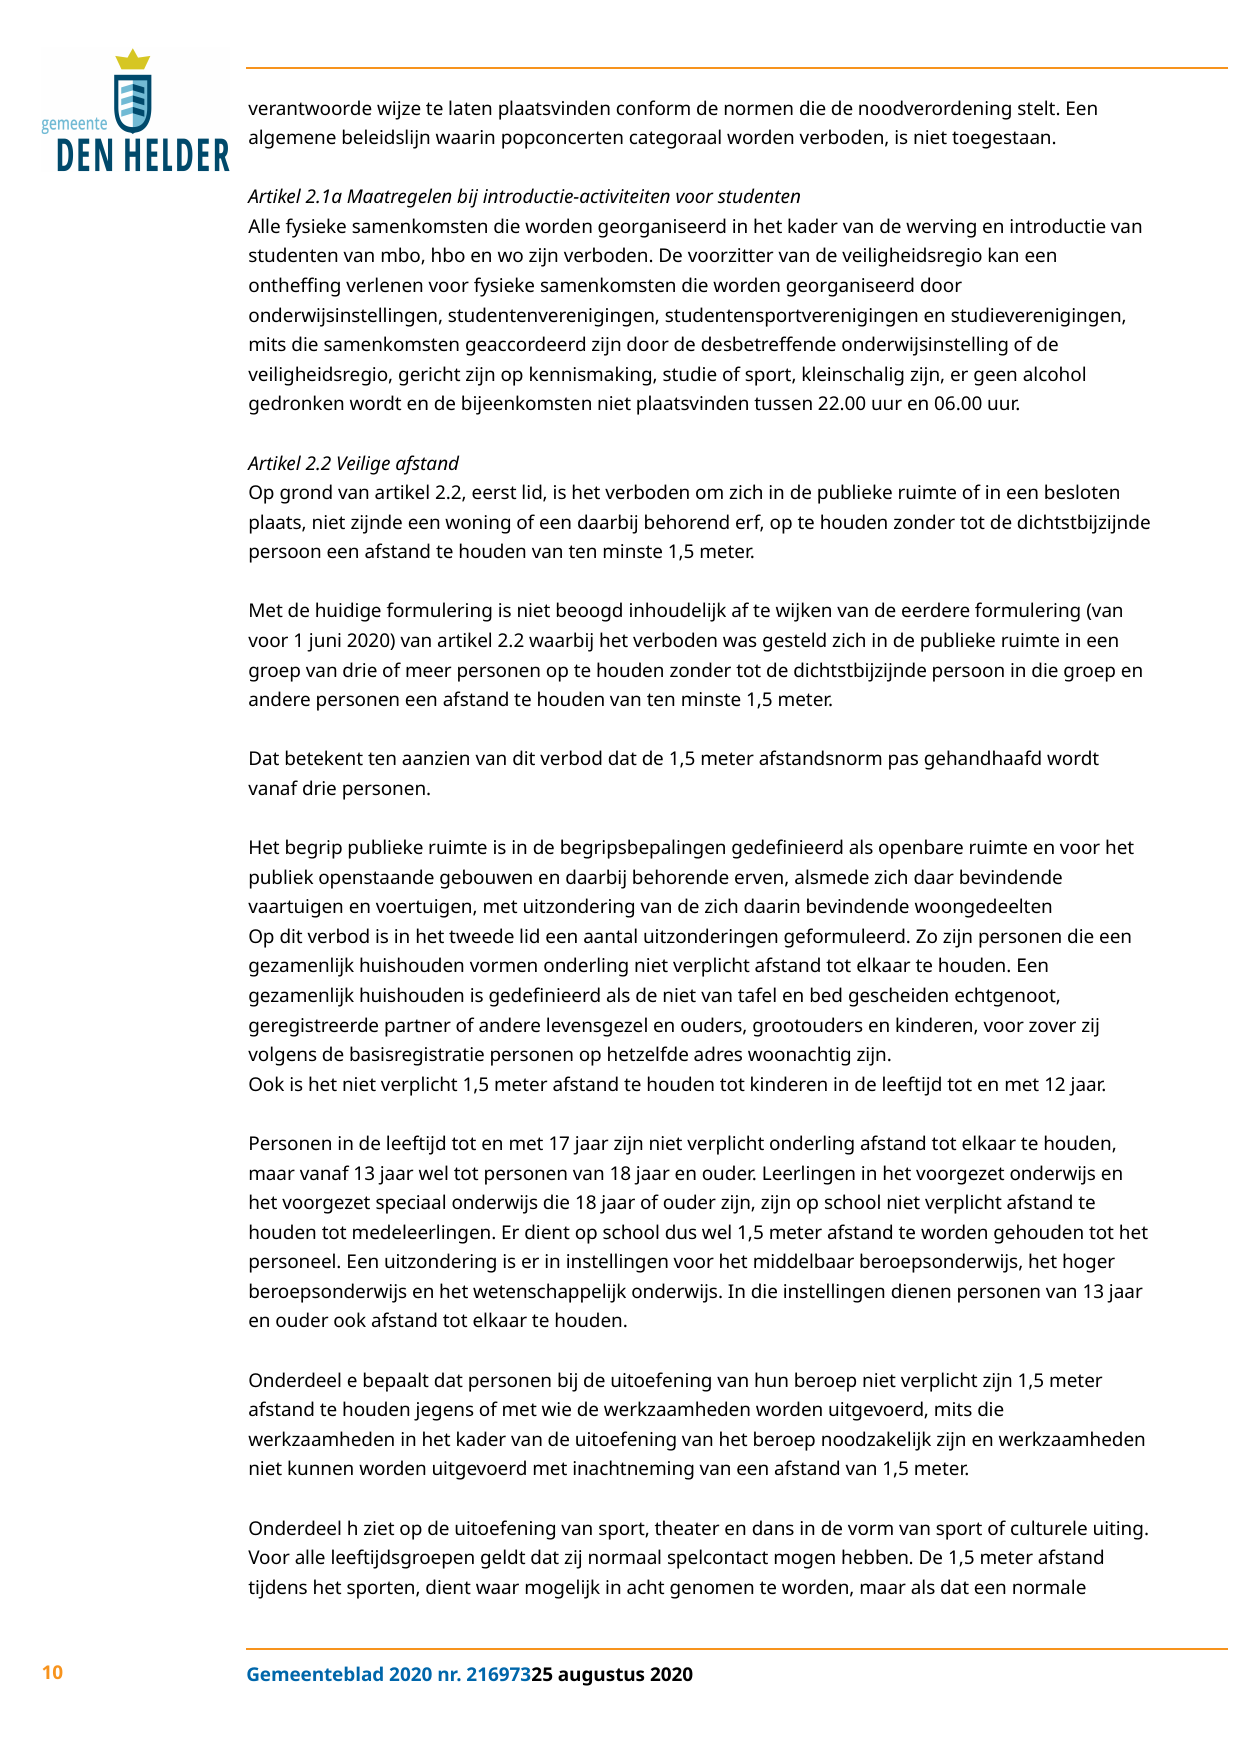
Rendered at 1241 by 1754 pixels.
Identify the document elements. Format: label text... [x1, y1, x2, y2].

text Onderdeel h ziet op de uitoefening van sport, theater en dans in de vorm van sport of culturele uiting. Voor alle leeftijdsgroepen geldt dat zij normaal spelcontact mogen hebben. De 1,5 meter afstand tijdens het sporten, dient waar mogelijk in acht genomen te worden, maar als dat een normale [248, 1515, 1152, 1600]
text Met de huidige formulering is niet beoogd inhoudelijk af te wijken van de eerdere formulering (van voor 1 juni 2020) van artikel 2.2 waarbij het verboden was gesteld zich in de publieke ruimte in een groep van drie of meer personen op te houden zonder tot de dichtstbijzijnde persoon in die groep en andere personen een afstand te houden van ten minste 1,5 meter. [248, 598, 1152, 712]
picture [41, 47, 231, 172]
text Op grond van artikel 2.2, eerst lid, is het verboden om zich in de publieke ruimte of in een besloten plaats, niet zijnde een woning of een daarbij behorend erf, op te houden zonder tot de dichtstbijzijnde persoon een afstand te houden van ten minste 1,5 meter. [248, 479, 1152, 564]
text Artikel 2.2 Veilige afstand [248, 450, 1152, 476]
text Artikel 2.1a Maatregelen bij introductie-activiteiten voor studenten [248, 183, 1152, 209]
text verantwoorde wijze te laten plaatsvinden conform de normen die de noodverordening stelt. Een algemene beleidslijn waarin popconcerten categoraal worden verboden, is niet toegestaan. [248, 95, 1152, 150]
text Dat betekent ten aanzien van dit verbod dat de 1,5 meter afstandsnorm pas gehandhaafd wordt vanaf drie personen. [248, 746, 1152, 801]
picture [220, 160, 224, 172]
text Alle fysieke samenkomsten die worden georganiseerd in het kader van de werving en introductie van studenten van mbo, hbo en wo zijn verboden. De voorzitter van de veiligheidsregio kan een ontheffing verlenen voor fysieke samenkomsten die worden georganiseerd door onderwijsinstellingen, studentenverenigingen, studentensportverenigingen en studieverenigingen, mits die samenkomsten geaccordeerd zijn door de desbetreffende onderwijsinstelling of de veiligheidsregio, gericht zijn op kennismaking, studie of sport, kleinschalig zijn, er geen alcohol gedronken wordt en de bijeenkomsten niet plaatsvinden tussen 22.00 uur en 06.00 uur. [248, 213, 1152, 416]
text Op dit verbod is in het tweede lid een aantal uitzonderingen geformuleerd. Zo zijn personen die een gezamenlijk huishouden vormen onderling niet verplicht afstand tot elkaar te houden. Een gezamenlijk huishouden is gedefinieerd als de niet van tafel en bed gescheiden echtgenoot, geregistreerde partner of andere levensgezel en ouders, grootouders en kinderen, voor zover zij volgens de basisregistratie personen op hetzelfde adres woonachtig zijn. [248, 923, 1152, 1067]
picture [100, 154, 106, 172]
picture [130, 157, 135, 172]
picture [63, 144, 68, 165]
text Personen in de leeftijd tot en met 17 jaar zijn niet verplicht onderling afstand tot elkaar te houden, maar vanaf 13 jaar wel tot personen van 18 jaar en ouder. Leerlingen in het voorgezet onderwijs en het voorgezet speciaal onderwijs die 18 jaar of ouder zijn, zijn op school niet verplicht afstand te houden tot medeleerlingen. Er dient op school dus wel 1,5 meter afstand te worden gehouden tot het personeel. Een uitzondering is er in instellingen voor het middelbaar beroepsonderwijs, het hoger beroepsonderwijs en het wetenschappelijk onderwijs. In die instellingen dienen personen van 13 jaar en ouder ook afstand tot elkaar te houden. [248, 1130, 1152, 1333]
picture [182, 144, 187, 165]
text Het begrip publieke ruimte is in de begripsbepalingen gedefinieerd als openbare ruimte en voor het publiek openstaande gebouwen en daarbij behorende erven, alsmede zich daar bevindende vaartuigen en voertuigen, met uitzondering van de zich daarin bevindende woongedeelten [248, 834, 1152, 919]
text Ook is het niet verplicht 1,5 meter afstand te houden tot kinderen in de leeftijd tot en met 12 jaar. [248, 1071, 1152, 1097]
text Onderdeel e bepaalt dat personen bij de uitoefening van hun beroep niet verplicht zijn 1,5 meter afstand te houden jegens of met wie de werkzaamheden worden uitgevoerd, mits die werkzaamheden in het kader van de uitoefening van het beroep noodzakelijk zijn en werkzaamheden niet kunnen worden uitgevoerd met inachtneming van een afstand van 1,5 meter. [248, 1367, 1152, 1481]
